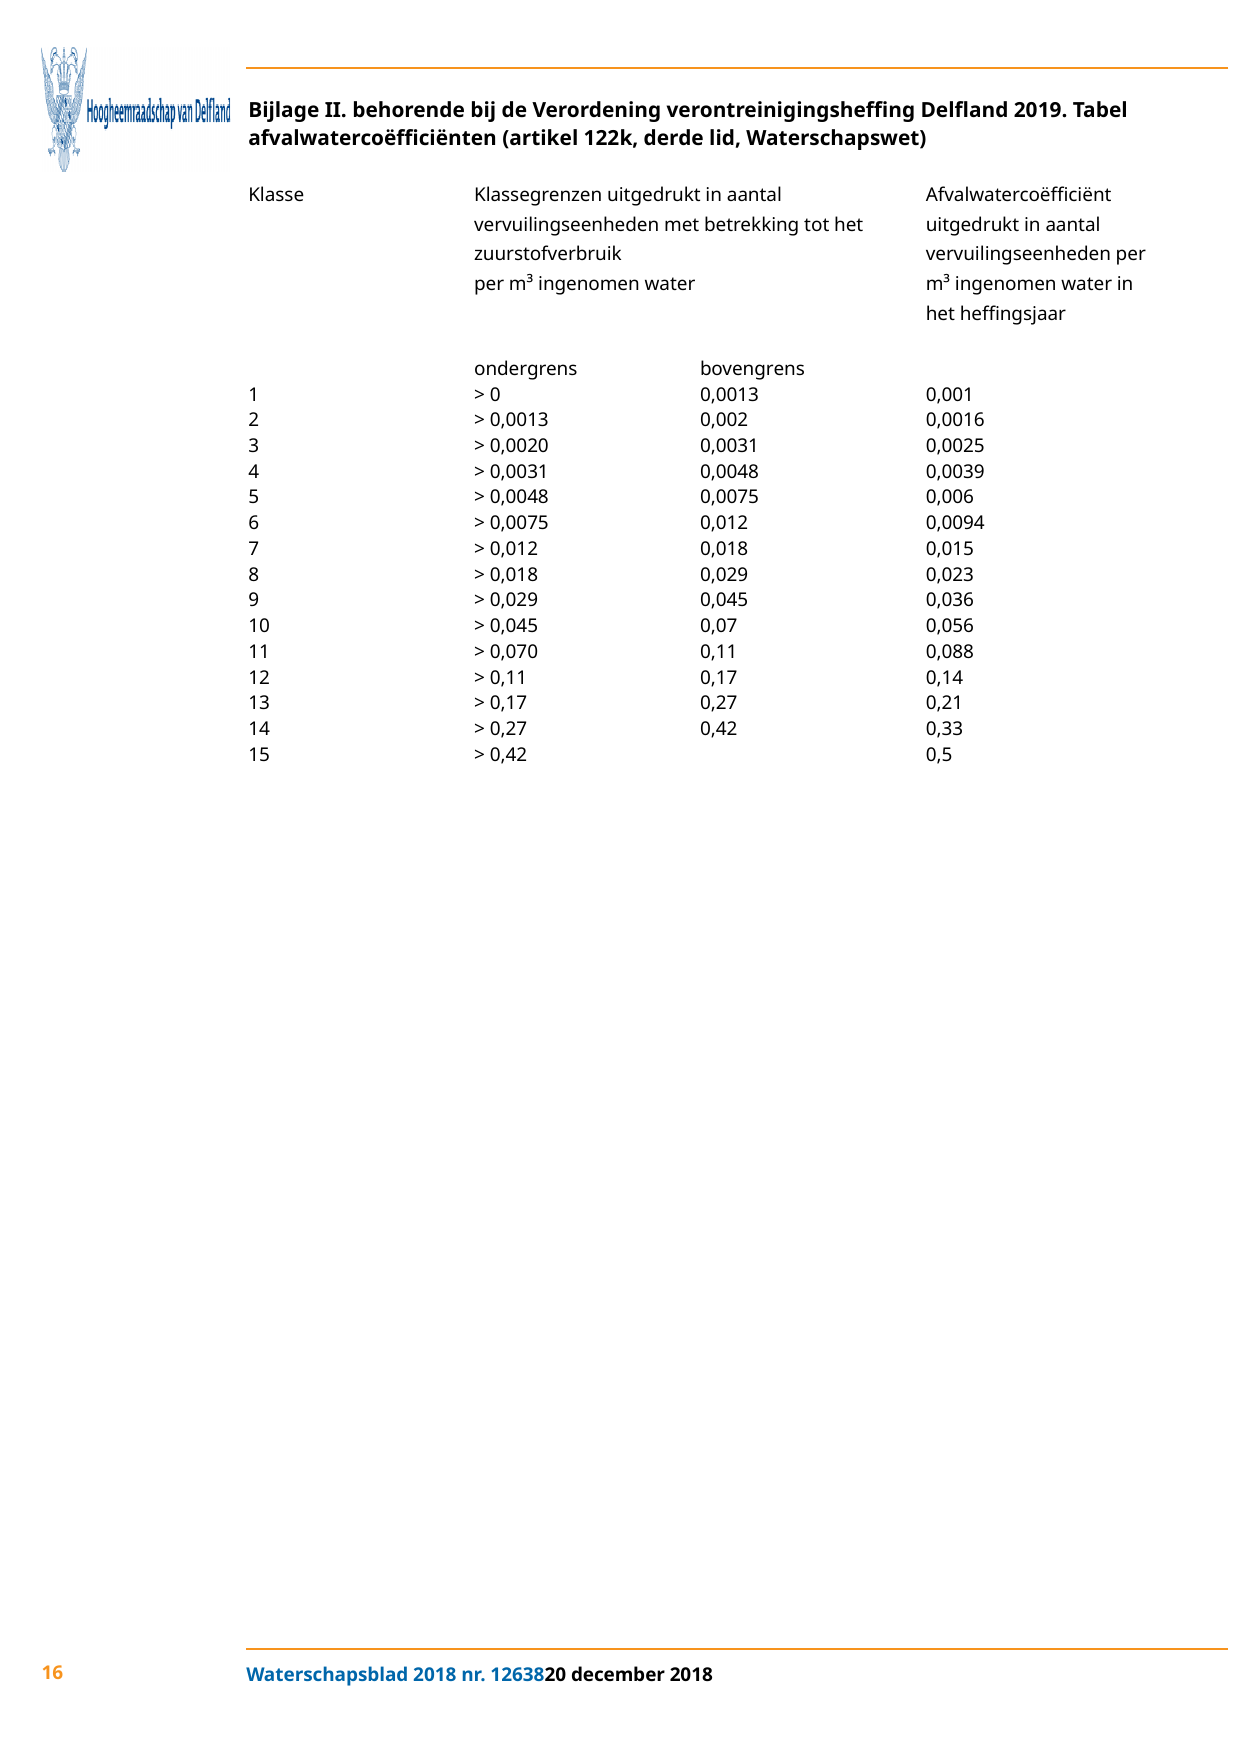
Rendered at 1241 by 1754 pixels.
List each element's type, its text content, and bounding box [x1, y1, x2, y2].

table_header Klassegrenzen uitgedrukt in aantal vervuilingseenheden met betrekking tot het zuurstofverbruik per m³ ingenomen water [474, 181, 926, 355]
picture [41, 47, 231, 172]
table_cell 0,0031 [700, 432, 926, 458]
table_cell bovengrens [700, 355, 926, 381]
text Bijlage II. behorende bij de Verordening verontreinigingsheffing Delfland 2019. Tabel afvalwatercoëfficiënten (artikel 122k, derde lid, Waterschapswet) [248, 95, 1152, 152]
table_cell 0,023 [926, 561, 1152, 587]
table_cell 7 [248, 535, 474, 561]
table_cell > 0,0031 [474, 458, 700, 484]
table_cell ondergrens [474, 355, 700, 381]
table_cell 0,056 [926, 613, 1152, 638]
table_cell 4 [248, 458, 474, 484]
table_cell 0,002 [700, 407, 926, 432]
table_cell 0,07 [700, 613, 926, 638]
table_cell 0,0048 [700, 458, 926, 484]
table_header Klasse [248, 181, 474, 355]
table_cell 0,0025 [926, 432, 1152, 458]
table_cell > 0,17 [474, 690, 700, 715]
table_cell > 0,42 [474, 741, 700, 767]
table_cell 0,015 [926, 535, 1152, 561]
table_cell 0,006 [926, 484, 1152, 509]
table_cell 9 [248, 587, 474, 612]
table_cell [700, 741, 926, 767]
table_cell > 0,045 [474, 613, 700, 638]
table_cell 0,0013 [700, 381, 926, 407]
table_cell > 0,0048 [474, 484, 700, 509]
table_cell 0,012 [700, 510, 926, 535]
table_cell 0,17 [700, 664, 926, 689]
table_cell 14 [248, 715, 474, 741]
table_cell > 0 [474, 381, 700, 407]
table_cell 0,018 [700, 535, 926, 561]
table_cell 0,0094 [926, 510, 1152, 535]
table_cell > 0,0013 [474, 407, 700, 432]
table_cell > 0,11 [474, 664, 700, 689]
table_cell 0,5 [926, 741, 1152, 767]
table_header Afvalwatercoëfficiënt uitgedrukt in aantal vervuilingseenheden per m³ ingenomen water in het heffingsjaar [926, 181, 1152, 355]
table_cell 13 [248, 690, 474, 715]
table_cell 0,27 [700, 690, 926, 715]
table_cell 10 [248, 613, 474, 638]
table_cell 0,0039 [926, 458, 1152, 484]
table_cell 0,088 [926, 638, 1152, 664]
table_cell 0,0016 [926, 407, 1152, 432]
table_cell 0,036 [926, 587, 1152, 612]
table_cell > 0,018 [474, 561, 700, 587]
table_cell 0,11 [700, 638, 926, 664]
table_cell 0,001 [926, 381, 1152, 407]
table_cell > 0,029 [474, 587, 700, 612]
table_cell 0,33 [926, 715, 1152, 741]
table_cell > 0,27 [474, 715, 700, 741]
table_cell 1 [248, 381, 474, 407]
table_cell 0,14 [926, 664, 1152, 689]
table_cell 0,42 [700, 715, 926, 741]
table_cell [926, 355, 1152, 381]
table_cell 0,21 [926, 690, 1152, 715]
table_cell 0,045 [700, 587, 926, 612]
table_cell 0,0075 [700, 484, 926, 509]
table_cell > 0,0020 [474, 432, 700, 458]
table_cell 3 [248, 432, 474, 458]
table_cell 15 [248, 741, 474, 767]
table_cell 2 [248, 407, 474, 432]
table_cell > 0,012 [474, 535, 700, 561]
table_cell 0,029 [700, 561, 926, 587]
table_cell > 0,0075 [474, 510, 700, 535]
table_cell 8 [248, 561, 474, 587]
table_cell 11 [248, 638, 474, 664]
table_cell 5 [248, 484, 474, 509]
table_cell 12 [248, 664, 474, 689]
table_cell [248, 355, 474, 381]
table_cell 6 [248, 510, 474, 535]
table_cell > 0,070 [474, 638, 700, 664]
